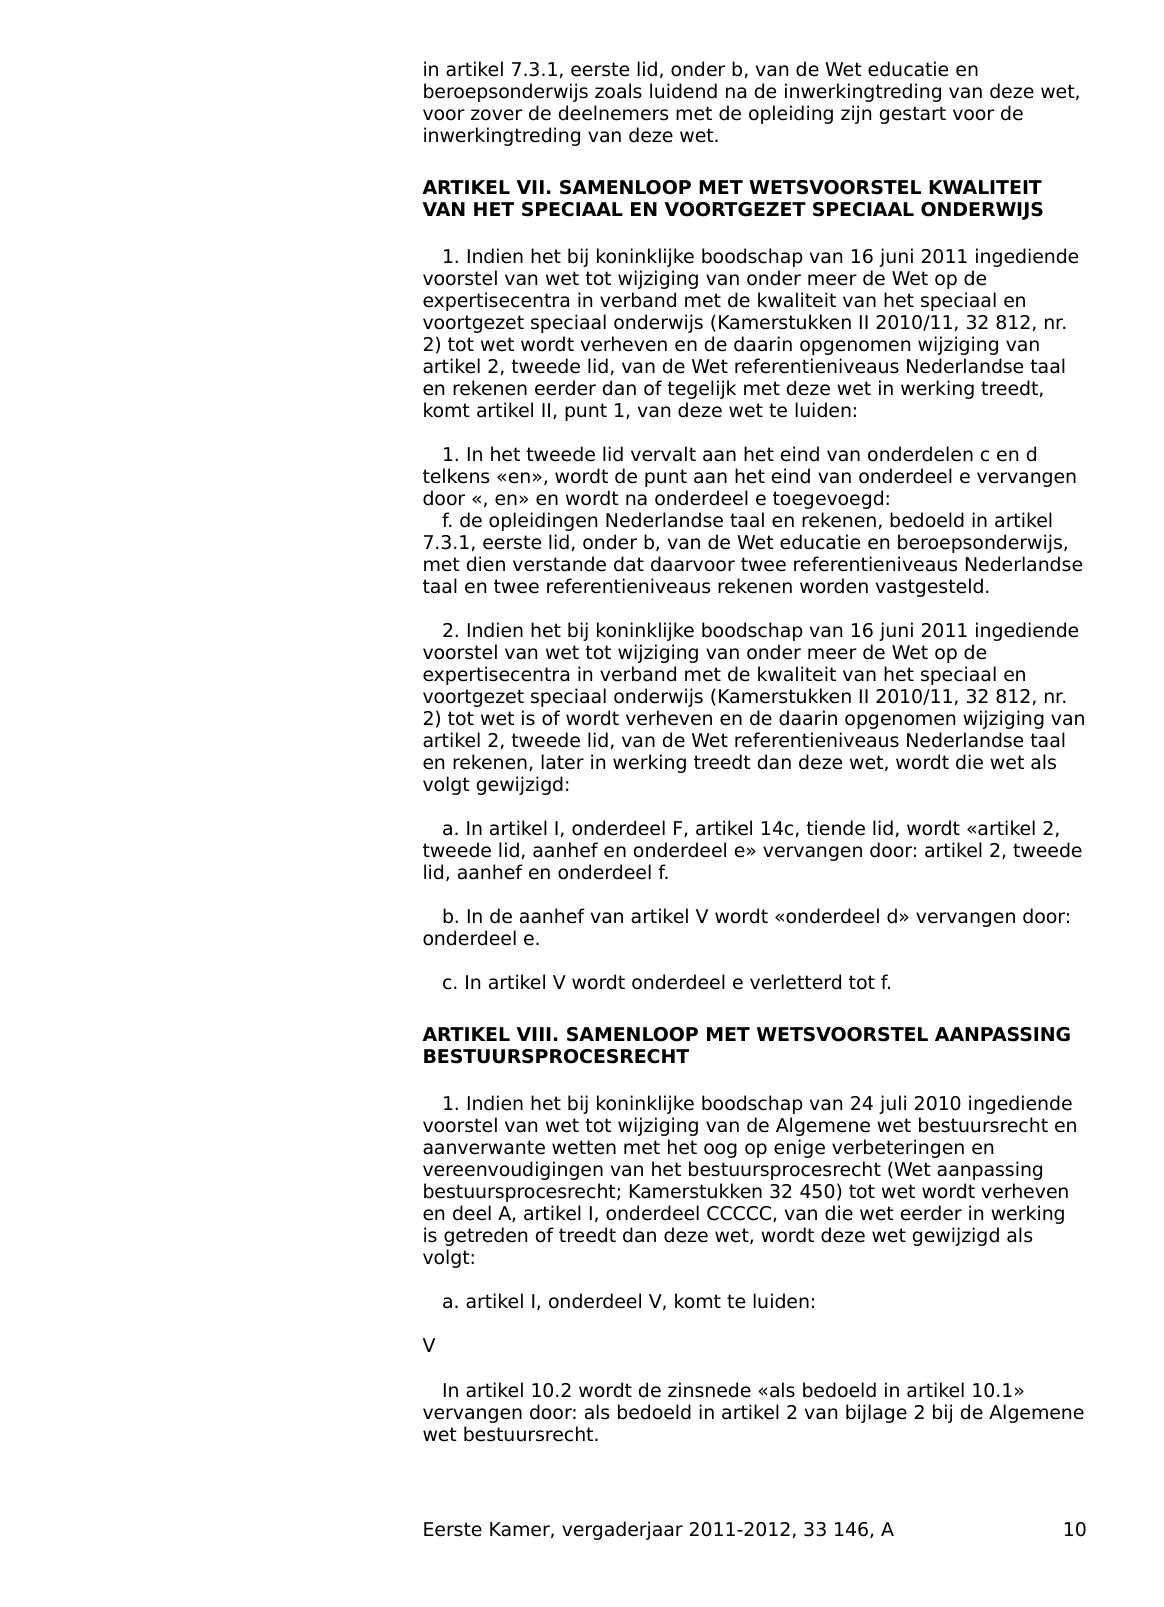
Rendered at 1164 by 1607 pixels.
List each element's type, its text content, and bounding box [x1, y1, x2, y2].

text c. In artikel V wordt onderdeel e verletterd tot f. [422, 972, 1087, 994]
text 1. In het tweede lid vervalt aan het eind van onderdelen c en d telkens «en», wordt de punt aan het eind van onderdeel e vervangen door «, en» en wordt na onderdeel e toegevoegd: [422, 444, 1087, 510]
subtitle ARTIKEL VIII. SAMENLOOP MET WETSVOORSTEL AANPASSING BESTUURSPROCESRECHT [422, 1024, 1087, 1068]
text a. artikel I, onderdeel V, komt te luiden: [422, 1291, 1087, 1313]
text a. In artikel I, onderdeel F, artikel 14c, tiende lid, wordt «artikel 2, tweede lid, aanhef en onderdeel e» vervangen door: artikel 2, tweede lid, aanhef en onderdeel f. [422, 818, 1087, 884]
text 1. Indien het bij koninklijke boodschap van 24 juli 2010 ingediende voorstel van wet tot wijziging van de Algemene wet bestuursrecht en aanverwante wetten met het oog op enige verbeteringen en vereenvoudigingen van het bestuursprocesrecht (Wet aanpassing bestuursprocesrecht; Kamerstukken 32 450) tot wet wordt verheven en deel A, artikel I, onderdeel CCCCC, van die wet eerder in werking is getreden of treedt dan deze wet, wordt deze wet gewijzigd als volgt: [422, 1093, 1087, 1269]
text f. de opleidingen Nederlandse taal en rekenen, bedoeld in artikel 7.3.1, eerste lid, onder b, van de Wet educatie en beroepsonderwijs, met dien verstande dat daarvoor twee referentieniveaus Nederlandse taal en twee referentieniveaus rekenen worden vastgesteld. [422, 510, 1087, 598]
text V [422, 1335, 1087, 1357]
text 1. Indien het bij koninklijke boodschap van 16 juni 2011 ingediende voorstel van wet tot wijziging van onder meer de Wet op de expertisecentra in verband met de kwaliteit van het speciaal en voortgezet speciaal onderwijs (Kamerstukken II 2010/11, 32 812, nr. 2) tot wet wordt verheven en de daarin opgenomen wijziging van artikel 2, tweede lid, van de Wet referentieniveaus Nederlandse taal en rekenen eerder dan of tegelijk met deze wet in werking treedt, komt artikel II, punt 1, van deze wet te luiden: [422, 246, 1087, 422]
text In artikel 10.2 wordt de zinsnede «als bedoeld in artikel 10.1» vervangen door: als bedoeld in artikel 2 van bijlage 2 bij de Algemene wet bestuursrecht. [422, 1379, 1087, 1446]
subtitle ARTIKEL VII. SAMENLOOP MET WETSVOORSTEL KWALITEIT VAN HET SPECIAAL EN VOORTGEZET SPECIAAL ONDERWIJS [422, 177, 1087, 221]
text 2. Indien het bij koninklijke boodschap van 16 juni 2011 ingediende voorstel van wet tot wijziging van onder meer de Wet op de expertisecentra in verband met de kwaliteit van het speciaal en voortgezet speciaal onderwijs (Kamerstukken II 2010/11, 32 812, nr. 2) tot wet is of wordt verheven en de daarin opgenomen wijziging van artikel 2, tweede lid, van de Wet referentieniveaus Nederlandse taal en rekenen, later in werking treedt dan deze wet, wordt die wet als volgt gewijzigd: [422, 620, 1087, 796]
text b. In de aanhef van artikel V wordt «onderdeel d» vervangen door: onderdeel e. [422, 906, 1087, 950]
text in artikel 7.3.1, eerste lid, onder b, van de Wet educatie en beroepsonderwijs zoals luidend na de inwerkingtreding van deze wet, voor zover de deelnemers met de opleiding zijn gestart voor de inwerkingtreding van deze wet. [422, 59, 1087, 147]
